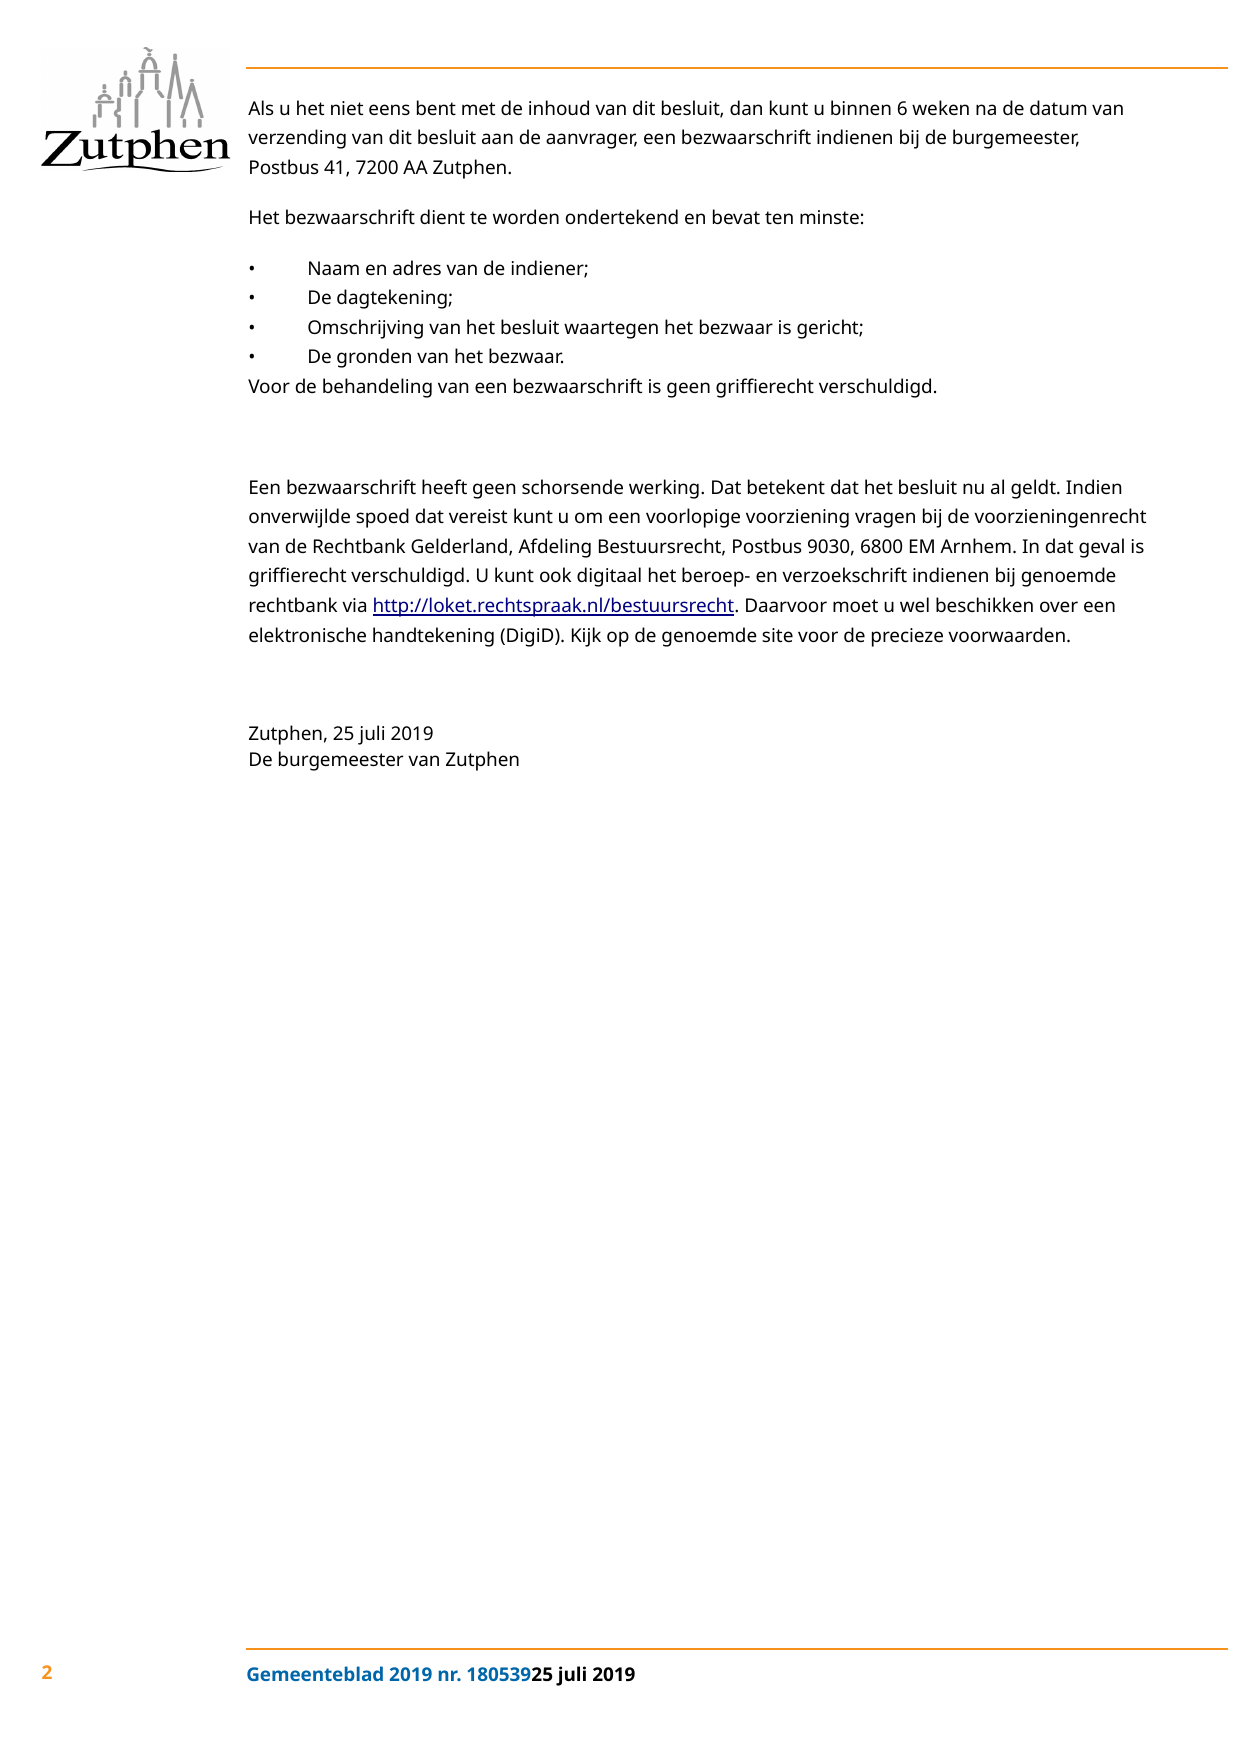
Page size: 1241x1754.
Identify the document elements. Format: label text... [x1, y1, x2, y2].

text Zutphen, 25 juli 2019 [248, 720, 1152, 746]
list De gronden van het bezwaar. [248, 343, 1152, 369]
text Het bezwaarschrift dient te worden ondertekend en bevat ten minste: [248, 204, 1152, 230]
list Omschrijving van het besluit waartegen het bezwaar is gericht; [248, 314, 1152, 340]
list Naam en adres van de indiener; [248, 255, 1152, 281]
text Een bezwaarschrift heeft geen schorsende werking. Dat betekent dat het besluit nu al geldt. Indien onverwijlde spoed dat vereist kunt u om een voorlopige voorziening vragen bij de voorzieningenrecht van de Rechtbank Gelderland, Afdeling Bestuursrecht, Postbus 9030, 6800 EM Arnhem. In dat geval is griffierecht verschuldigd. U kunt ook digitaal het beroep- en verzoekschrift indienen bij genoemde rechtbank via http://loket.rechtspraak.nl/bestuursrecht. Daarvoor moet u wel beschikken over een elektronische handtekening (DigiD). Kijk op de genoemde site voor de precieze voorwaarden. [248, 474, 1152, 648]
text De burgemeester van Zutphen [248, 746, 1152, 772]
text Als u het niet eens bent met de inhoud van dit besluit, dan kunt u binnen 6 weken na de datum van verzending van dit besluit aan de aanvrager, een bezwaarschrift indienen bij de burgemeester, Postbus 41, 7200 AA Zutphen. [248, 95, 1152, 180]
picture [41, 47, 231, 172]
list De dagtekening; [248, 284, 1152, 310]
text Voor de behandeling van een bezwaarschrift is geen griffierecht verschuldigd. [248, 373, 1152, 399]
